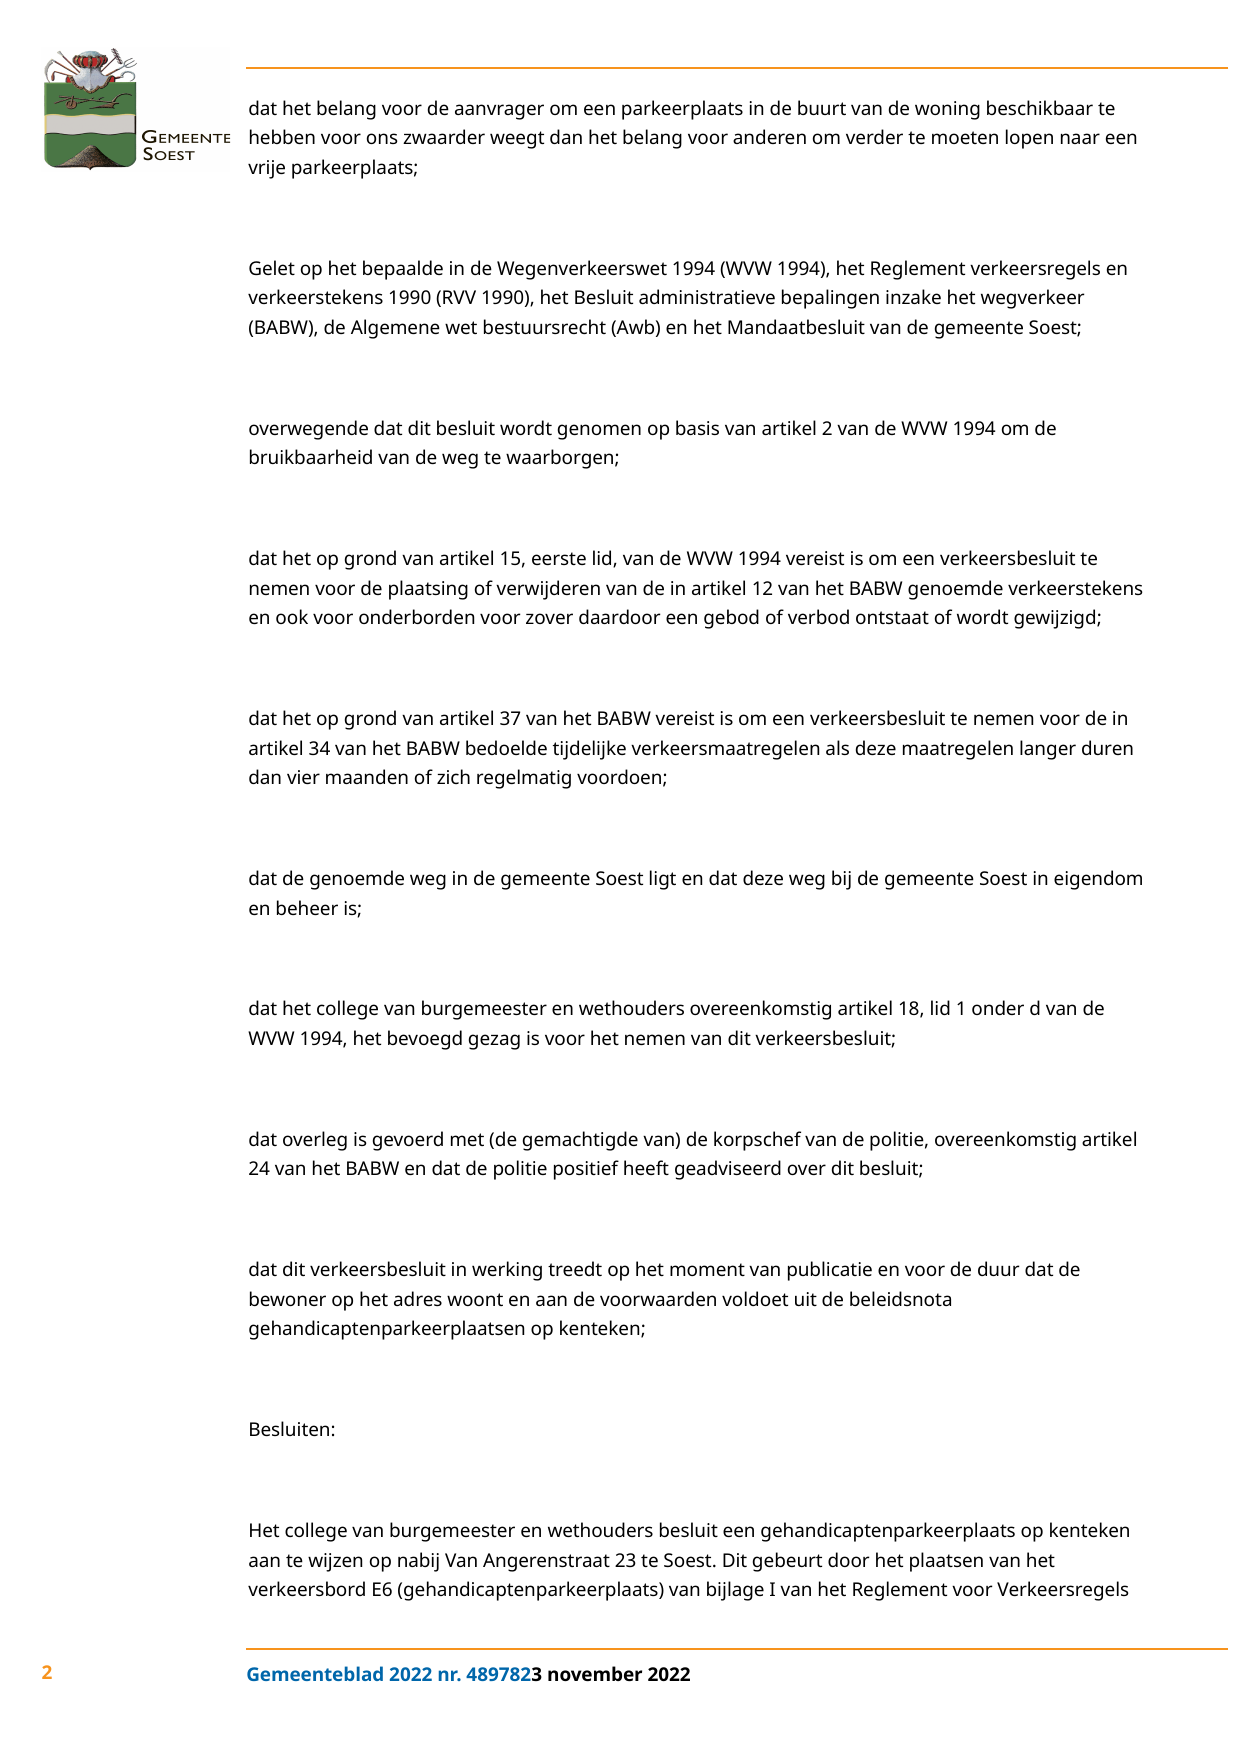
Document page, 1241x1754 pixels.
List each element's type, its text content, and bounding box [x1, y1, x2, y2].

text overwegende dat dit besluit wordt genomen op basis van artikel 2 van de WVW 1994 om de bruikbaarheid van de weg te waarborgen; [248, 415, 1152, 470]
text dat dit verkeersbesluit in werking treedt op het moment van publicatie en voor de duur dat de bewoner op het adres woont en aan de voorwaarden voldoet uit de beleidsnota gehandicaptenparkeerplaatsen op kenteken; [248, 1256, 1152, 1341]
text Besluiten: [248, 1416, 1152, 1442]
picture [41, 47, 231, 172]
text Gelet op het bepaalde in de Wegenverkeerswet 1994 (WVW 1994), het Reglement verkeersregels en verkeerstekens 1990 (RVV 1990), het Besluit administratieve bepalingen inzake het wegverkeer (BABW), de Algemene wet bestuursrecht (Awb) en het Mandaatbesluit van de gemeente Soest; [248, 255, 1152, 340]
text dat het op grond van artikel 15, eerste lid, van de WVW 1994 vereist is om een verkeersbesluit te nemen voor de plaatsing of verwijderen van de in artikel 12 van het BABW genoemde verkeerstekens en ook voor onderborden voor zover daardoor een gebod of verbod ontstaat of wordt gewijzigd; [248, 545, 1152, 630]
text dat het belang voor de aanvrager om een parkeerplaats in de buurt van de woning beschikbaar te hebben voor ons zwaarder weegt dan het belang voor anderen om verder te moeten lopen naar een vrije parkeerplaats; [248, 95, 1152, 180]
text dat de genoemde weg in de gemeente Soest ligt en dat deze weg bij de gemeente Soest in eigendom en beheer is; [248, 865, 1152, 921]
text dat het op grond van artikel 37 van het BABW vereist is om een verkeersbesluit te nemen voor de in artikel 34 van het BABW bedoelde tijdelijke verkeersmaatregelen als deze maatregelen langer duren dan vier maanden of zich regelmatig voordoen; [248, 705, 1152, 790]
text dat het college van burgemeester en wethouders overeenkomstig artikel 18, lid 1 onder d van de WVW 1994, het bevoegd gezag is voor het nemen van dit verkeersbesluit; [248, 996, 1152, 1051]
text dat overleg is gevoerd met (de gemachtigde van) de korpschef van de politie, overeenkomstig artikel 24 van het BABW en dat de politie positief heeft geadviseerd over dit besluit; [248, 1126, 1152, 1181]
text Het college van burgemeester en wethouders besluit een gehandicaptenparkeerplaats op kenteken aan te wijzen op nabij Van Angerenstraat 23 te Soest. Dit gebeurt door het plaatsen van het verkeersbord E6 (gehandicaptenparkeerplaats) van bijlage I van het Reglement voor Verkeersregels [248, 1517, 1152, 1602]
